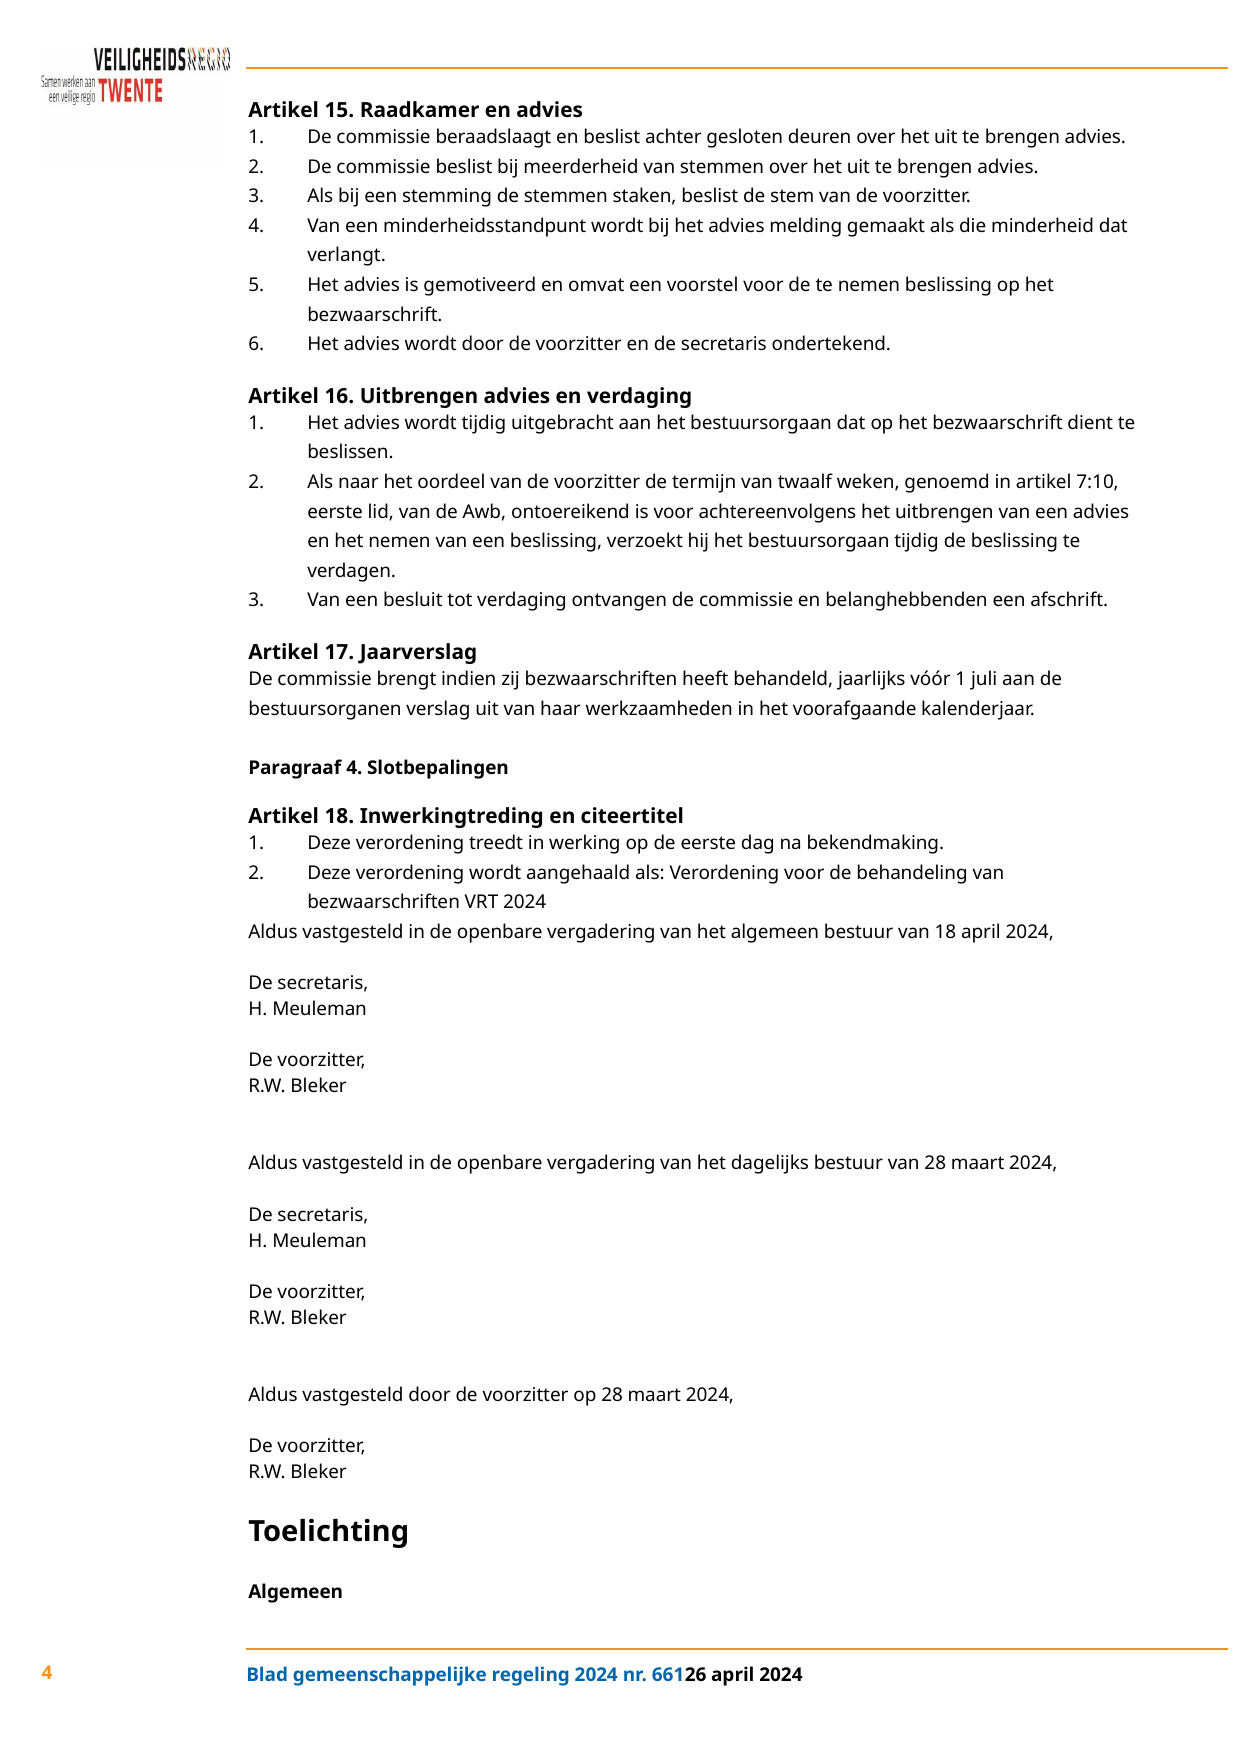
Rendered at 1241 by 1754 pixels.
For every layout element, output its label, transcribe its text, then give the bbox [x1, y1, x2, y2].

text Algemeen [248, 1579, 1152, 1604]
text H. Meuleman [248, 1227, 1152, 1252]
text Aldus vastgesteld in de openbare vergadering van het dagelijks bestuur van 28 maart 2024, [248, 1149, 1152, 1175]
text Paragraaf 4. Slotbepalingen [248, 754, 1152, 780]
text De secretaris, [248, 1201, 1152, 1227]
list Als bij een stemming de stemmen staken, beslist de stem van de voorzitter. [248, 182, 1152, 208]
text Artikel 18. Inwerkingtreding en citeertitel [248, 801, 1152, 829]
text De voorzitter, [248, 1433, 1152, 1458]
text R.W. Bleker [248, 1458, 1152, 1484]
text Artikel 17. Jaarverslag [248, 637, 1152, 666]
text Aldus vastgesteld in de openbare vergadering van het algemeen bestuur van 18 april 2024, [248, 918, 1152, 944]
list De commissie beslist bij meerderheid van stemmen over het uit te brengen advies. [248, 153, 1152, 178]
list Het advies wordt door de voorzitter en de secretaris ondertekend. [248, 330, 1152, 356]
text De secretaris, [248, 969, 1152, 995]
text De voorzitter, [248, 1278, 1152, 1304]
text H. Meuleman [248, 995, 1152, 1021]
list Het advies wordt tijdig uitgebracht aan het bestuursorgaan dat op het bezwaarschrift dient te beslissen. [248, 409, 1152, 464]
list Deze verordening treedt in werking op de eerste dag na bekendmaking. [248, 829, 1152, 855]
list Van een minderheidsstandpunt wordt bij het advies melding gemaakt als die minderheid dat verlangt. [248, 212, 1152, 267]
picture [41, 47, 231, 172]
list Als naar het oordeel van de voorzitter de termijn van twaalf weken, genoemd in artikel 7:10, eerste lid, van de Awb, ontoereikend is voor achtereenvolgens het uitbrengen van een advies en het nemen van een beslissing, verzoekt hij het bestuursorgaan tijdig de beslissing te verdagen. [248, 468, 1152, 583]
text De commissie brengt indien zij bezwaarschriften heeft behandeld, jaarlijks vóór 1 juli aan de bestuursorganen verslag uit van haar werkzaamheden in het voorafgaande kalenderjaar. [248, 666, 1152, 721]
text R.W. Bleker [248, 1072, 1152, 1098]
text Artikel 15. Raadkamer en advies [248, 95, 1152, 123]
list Het advies is gemotiveerd en omvat een voorstel voor de te nemen beslissing op het bezwaarschrift. [248, 271, 1152, 326]
list Van een besluit tot verdaging ontvangen de commissie en belanghebbenden een afschrift. [248, 587, 1152, 612]
list De commissie beraadslaagt en beslist achter gesloten deuren over het uit te brengen advies. [248, 123, 1152, 149]
text Aldus vastgesteld door de voorzitter op 28 maart 2024, [248, 1381, 1152, 1407]
text Artikel 16. Uitbrengen advies en verdaging [248, 381, 1152, 409]
list Deze verordening wordt aangehaald als: Verordening voor de behandeling van bezwaarschriften VRT 2024 [248, 859, 1152, 914]
text Toelichting [248, 1510, 1152, 1549]
text De voorzitter, [248, 1047, 1152, 1072]
text R.W. Bleker [248, 1304, 1152, 1330]
